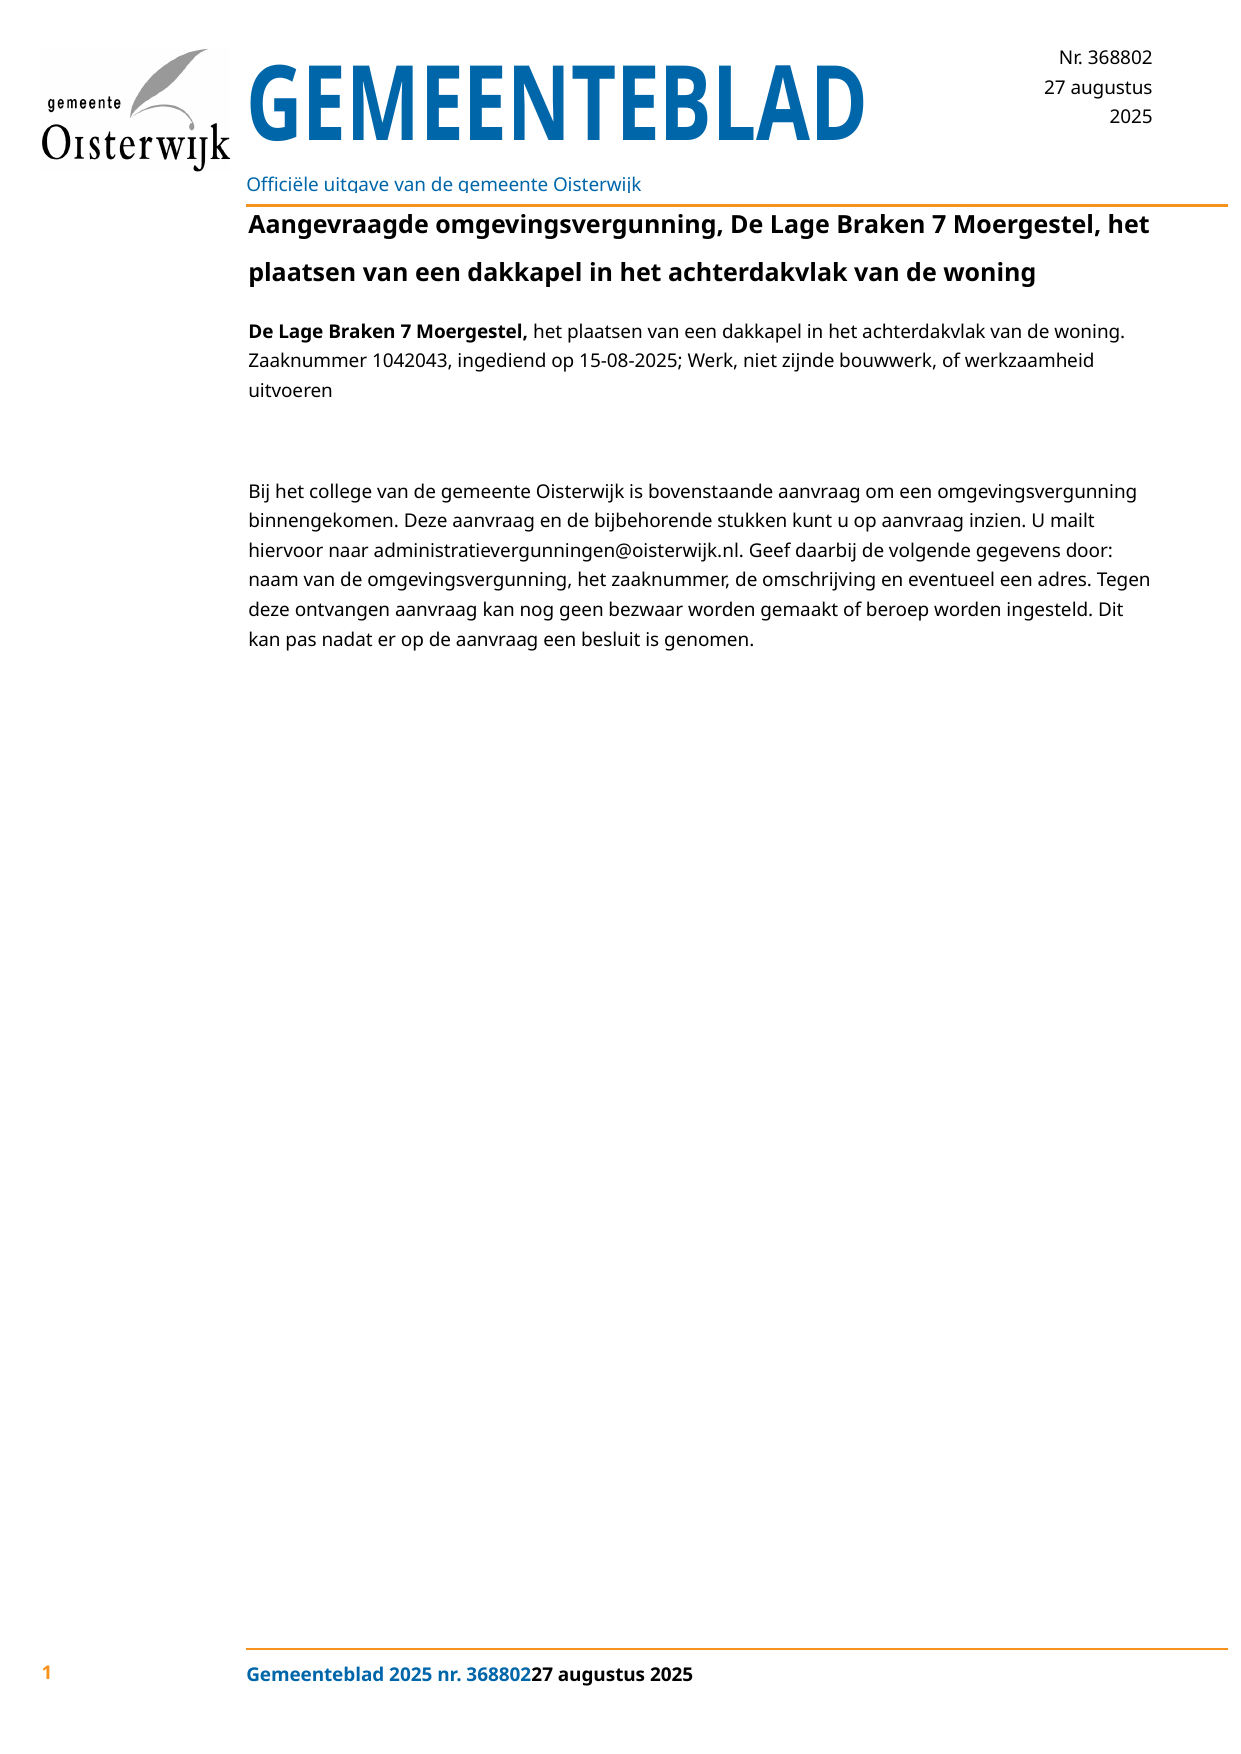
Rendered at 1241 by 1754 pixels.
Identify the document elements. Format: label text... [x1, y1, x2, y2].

text Bij het college van de gemeente Oisterwijk is bovenstaande aanvraag om een omgevingsvergunning binnengekomen. Deze aanvraag en de bijbehorende stukken kunt u op aanvraag inzien. U mailt hiervoor naar administratievergunningen@oisterwijk.nl. Geef daarbij de volgende gegevens door: naam van de omgevingsvergunning, het zaaknummer, de omschrijving en eventueel een adres. Tegen deze ontvangen aanvraag kan nog geen bezwaar worden gemaakt of beroep worden ingesteld. Dit kan pas nadat er op de aanvraag een besluit is genomen. [248, 478, 1152, 652]
text De Lage Braken 7 Moergestel, het plaatsen van een dakkapel in het achterdakvlak van de woning. Zaaknummer 1042043, ingediend op 15-08-2025; Werk, niet zijnde bouwwerk, of werkzaamheid uitvoeren [248, 318, 1152, 403]
text Aangevraagde omgevingsvergunning, De Lage Braken 7 Moergestel, het plaatsen van een dakkapel in het achterdakvlak van de woning [248, 207, 1152, 288]
picture [41, 47, 231, 172]
